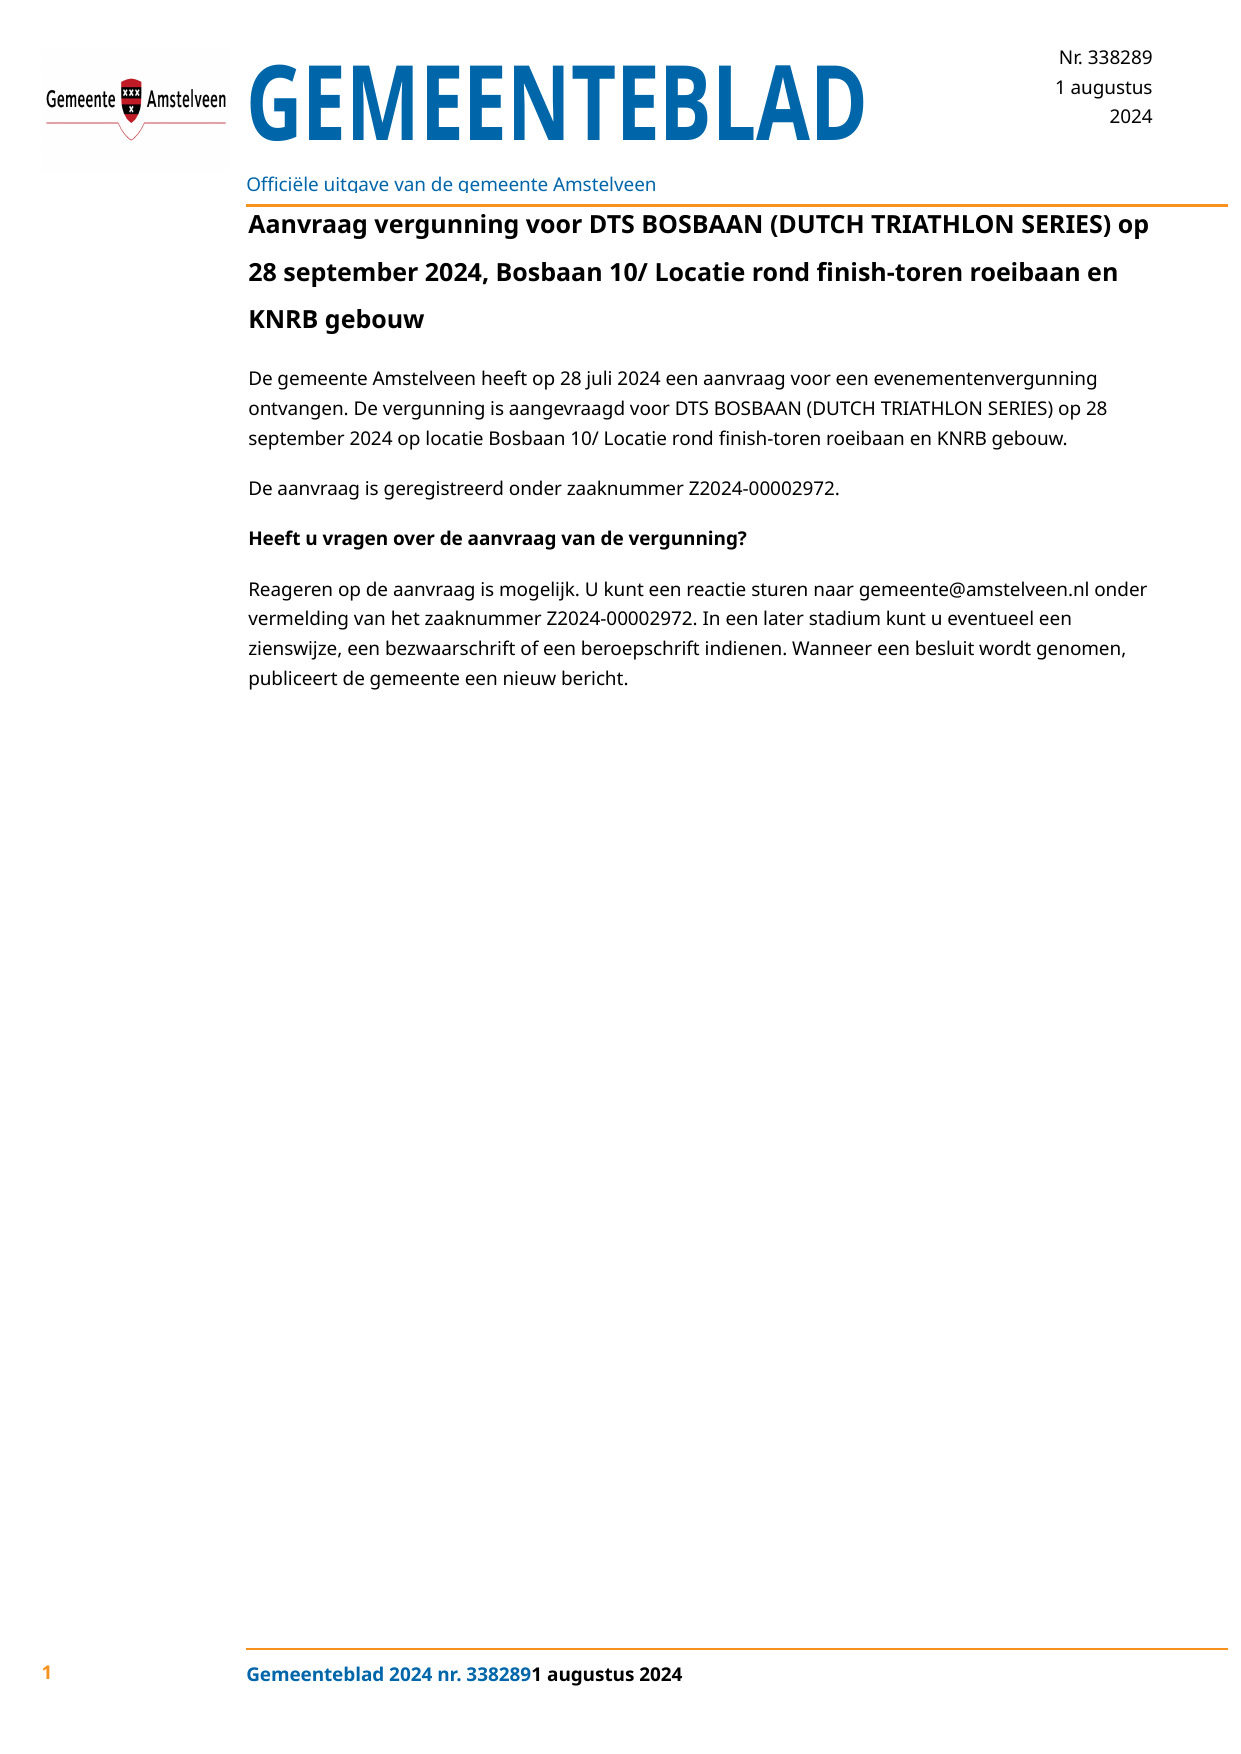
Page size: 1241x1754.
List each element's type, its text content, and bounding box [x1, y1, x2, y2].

text Reageren op de aanvraag is mogelijk. U kunt een reactie sturen naar gemeente@amstelveen.nl onder vermelding van het zaaknummer Z2024-00002972. In een later stadium kunt u eventueel een zienswijze, een bezwaarschrift of een beroepschrift indienen. Wanneer een besluit wordt genomen, publiceert de gemeente een nieuw bericht. [248, 576, 1152, 690]
text De gemeente Amstelveen heeft op 28 juli 2024 een aanvraag voor een evenementenvergunning ontvangen. De vergunning is aangevraagd voor DTS BOSBAAN (DUTCH TRIATHLON SERIES) op 28 september 2024 op locatie Bosbaan 10/ Locatie rond finish-toren roeibaan en KNRB gebouw. [248, 366, 1152, 450]
text De aanvraag is geregistreerd onder zaaknummer Z2024-00002972. [248, 475, 1152, 501]
picture [41, 47, 231, 172]
text Aanvraag vergunning voor DTS BOSBAAN (DUTCH TRIATHLON SERIES) op 28 september 2024, Bosbaan 10/ Locatie rond finish-toren roeibaan en KNRB gebouw [248, 207, 1152, 336]
text Heeft u vragen over de aanvraag van de vergunning? [248, 526, 1152, 551]
